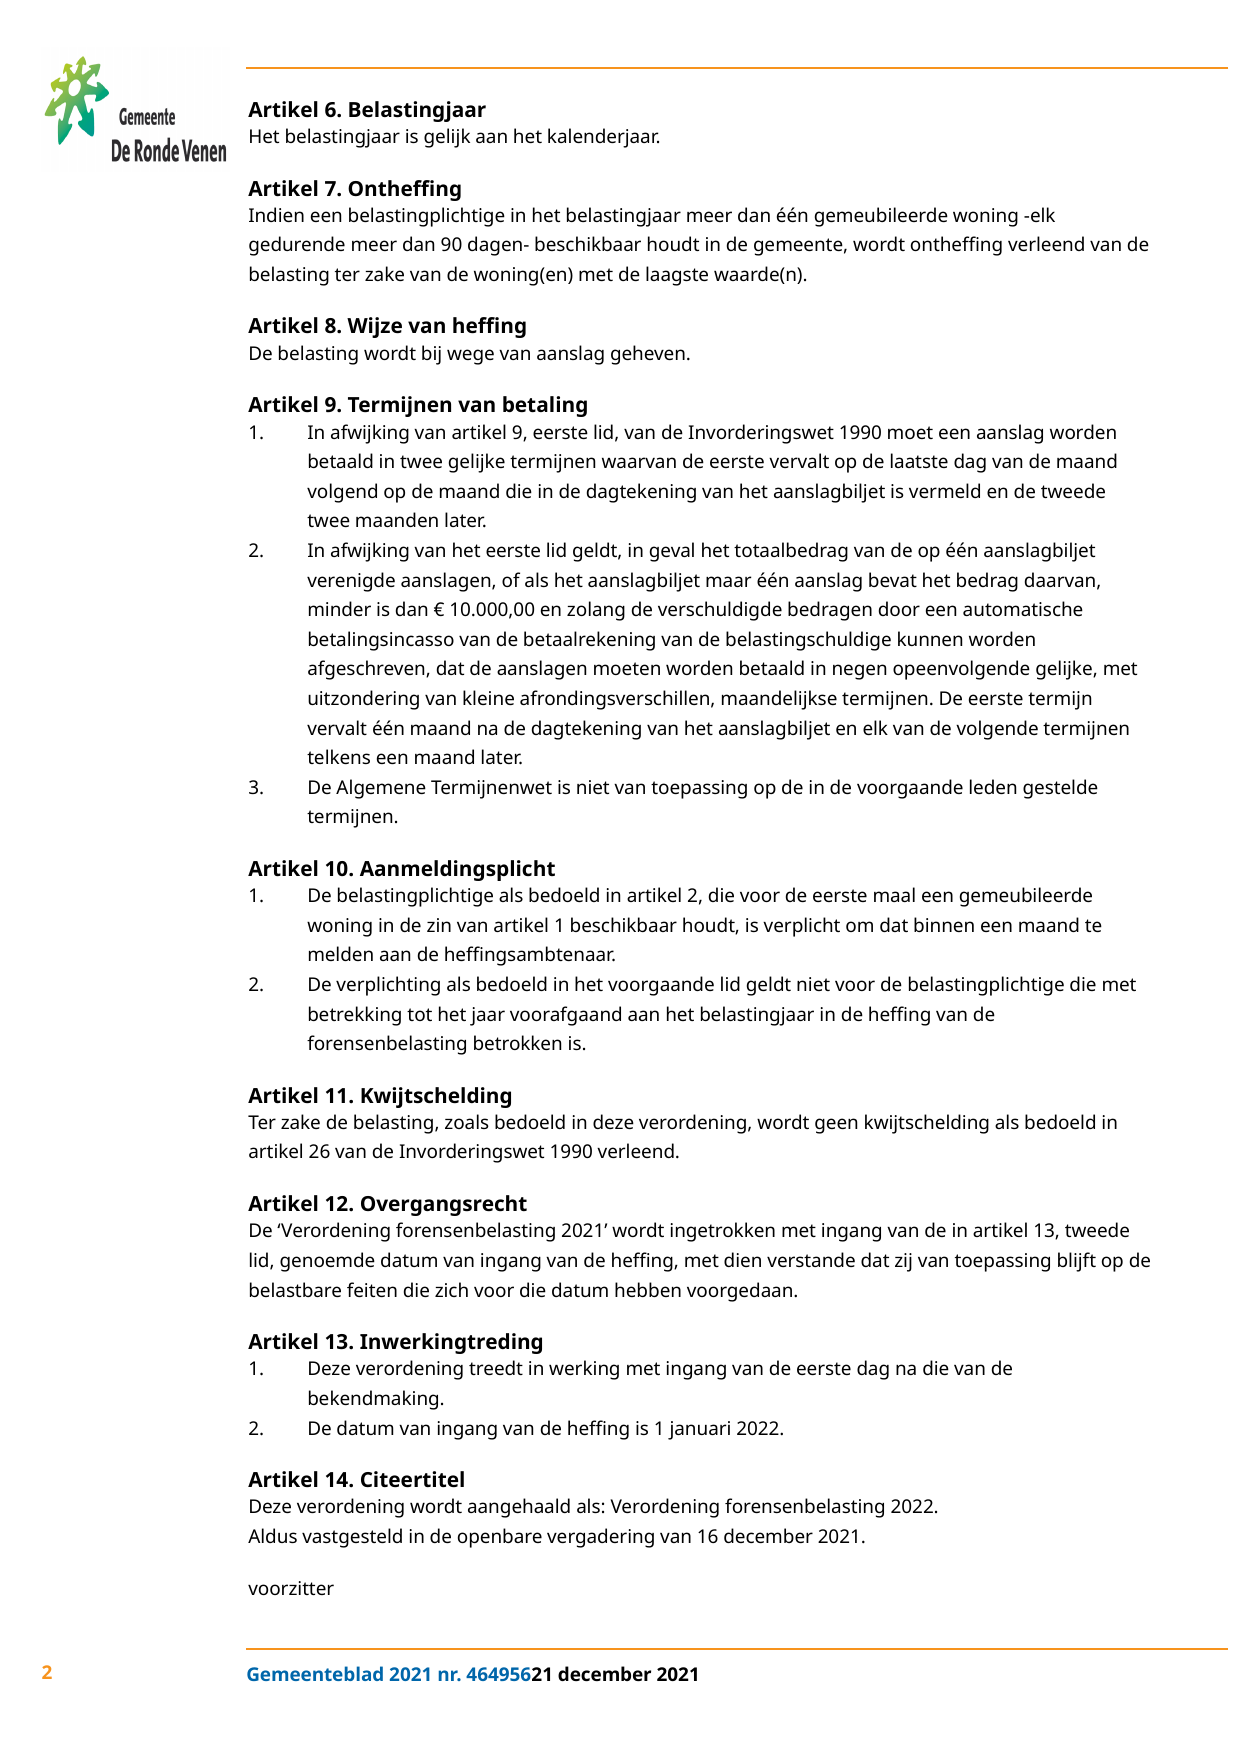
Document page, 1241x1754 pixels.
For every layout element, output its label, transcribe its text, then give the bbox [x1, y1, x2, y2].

text Ter zake de belasting, zoals bedoeld in deze verordening, wordt geen kwijtschelding als bedoeld in artikel 26 van de Invorderingswet 1990 verleend. [248, 1109, 1152, 1164]
text Deze verordening wordt aangehaald als: Verordening forensenbelasting 2022. [248, 1494, 1152, 1519]
text Het belastingjaar is gelijk aan het kalenderjaar. [248, 123, 1152, 149]
picture [41, 47, 231, 172]
list De datum van ingang van de heffing is 1 januari 2022. [248, 1415, 1152, 1441]
text De ‘Verordening forensenbelasting 2021’ wordt ingetrokken met ingang van de in artikel 13, tweede lid, genoemde datum van ingang van de heffing, met dien verstande dat zij van toepassing blijft op de belastbare feiten die zich voor die datum hebben voorgedaan. [248, 1218, 1152, 1302]
list In afwijking van het eerste lid geldt, in geval het totaalbedrag van de op één aanslagbiljet verenigde aanslagen, of als het aanslagbiljet maar één aanslag bevat het bedrag daarvan, minder is dan € 10.000,00 en zolang de verschuldigde bedragen door een automatische betalingsincasso van de betaalrekening van de belastingschuldige kunnen worden afgeschreven, dat de aanslagen moeten worden betaald in negen opeenvolgende gelijke, met uitzondering van kleine afrondingsverschillen, maandelijkse termijnen. De eerste termijn vervalt één maand na de dagtekening van het aanslagbiljet en elk van de volgende termijnen telkens een maand later. [248, 537, 1152, 770]
list Deze verordening treedt in werking met ingang van de eerste dag na die van de bekendmaking. [248, 1356, 1152, 1411]
text Artikel 8. Wijze van heffing [248, 312, 1152, 340]
text Artikel 7. Ontheffing [248, 174, 1152, 202]
text Artikel 10. Aanmeldingsplicht [248, 854, 1152, 882]
text Artikel 12. Overgangsrecht [248, 1189, 1152, 1218]
text voorzitter [248, 1575, 1152, 1600]
list De belastingplichtige als bedoeld in artikel 2, die voor de eerste maal een gemeubileerde woning in de zin van artikel 1 beschikbaar houdt, is verplicht om dat binnen een maand te melden aan de heffingsambtenaar. [248, 882, 1152, 967]
list In afwijking van artikel 9, eerste lid, van de Invorderingswet 1990 moet een aanslag worden betaald in twee gelijke termijnen waarvan de eerste vervalt op de laatste dag van de maand volgend op de maand die in de dagtekening van het aanslagbiljet is vermeld en de tweede twee maanden later. [248, 419, 1152, 533]
text Artikel 11. Kwijtschelding [248, 1081, 1152, 1109]
list De verplichting als bedoeld in het voorgaande lid geldt niet voor de belastingplichtige die met betrekking tot het jaar voorafgaand aan het belastingjaar in de heffing van de forensenbelasting betrokken is. [248, 971, 1152, 1056]
text Artikel 6. Belastingjaar [248, 95, 1152, 123]
list De Algemene Termijnenwet is niet van toepassing op de in de voorgaande leden gestelde termijnen. [248, 774, 1152, 829]
text Artikel 9. Termijnen van betaling [248, 391, 1152, 419]
text Indien een belastingplichtige in het belastingjaar meer dan één gemeubileerde woning -elk gedurende meer dan 90 dagen- beschikbaar houdt in de gemeente, wordt ontheffing verleend van de belasting ter zake van de woning(en) met de laagste waarde(n). [248, 202, 1152, 287]
text Aldus vastgesteld in de openbare vergadering van 16 december 2021. [248, 1523, 1152, 1549]
text De belasting wordt bij wege van aanslag geheven. [248, 340, 1152, 366]
text Artikel 14. Citeertitel [248, 1465, 1152, 1494]
text Artikel 13. Inwerkingtreding [248, 1327, 1152, 1356]
